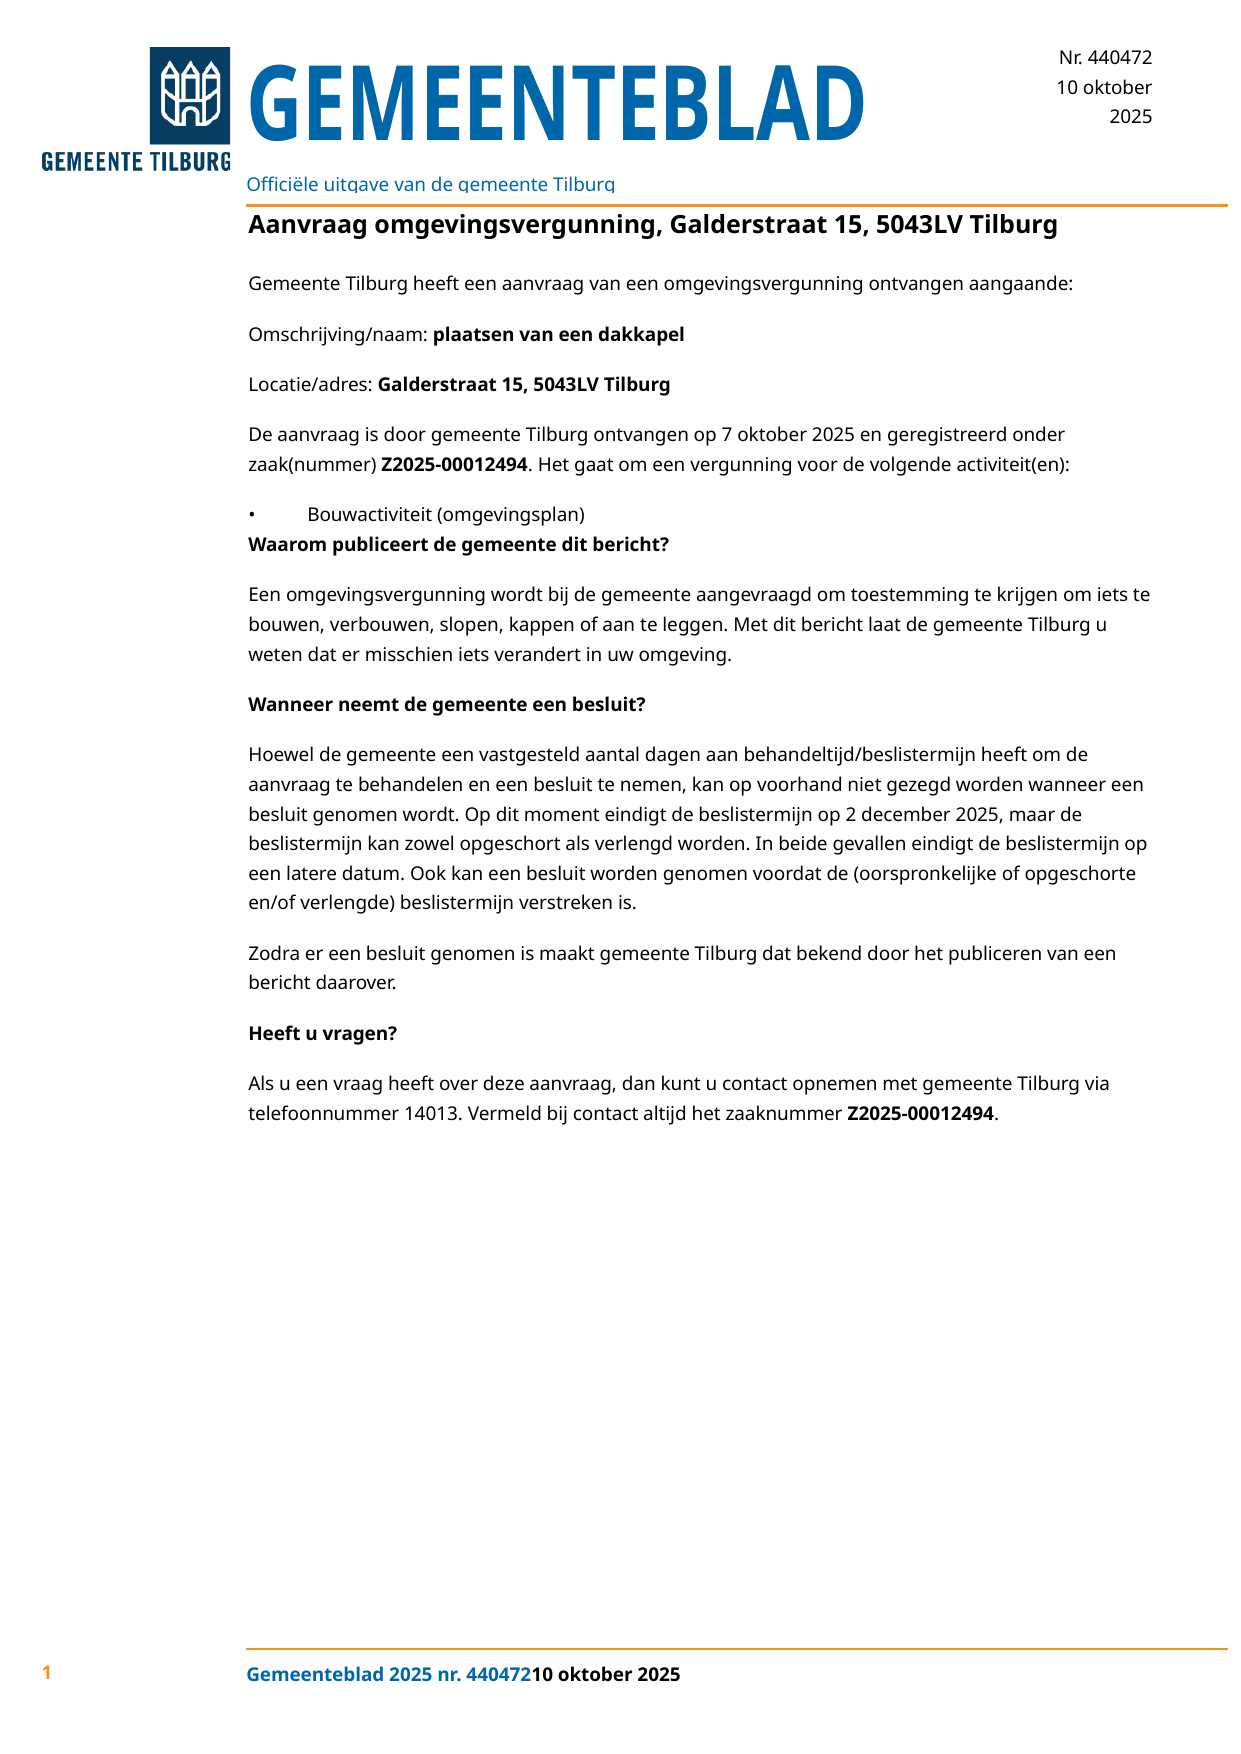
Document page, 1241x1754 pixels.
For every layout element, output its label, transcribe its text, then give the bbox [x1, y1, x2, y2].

text Waarom publiceert de gemeente dit bericht? [248, 531, 1152, 557]
text Aanvraag omgevingsvergunning, Galderstraat 15, 5043LV Tilburg [248, 207, 1152, 241]
text De aanvraag is door gemeente Tilburg ontvangen op 7 oktober 2025 en geregistreerd onder zaak(nummer) Z2025-00012494. Het gaat om een vergunning voor de volgende activiteit(en): [248, 422, 1152, 477]
text Heeft u vragen? [248, 1020, 1152, 1046]
text Hoewel de gemeente een vastgesteld aantal dagen aan behandeltijd/beslistermijn heeft om de aanvraag te behandelen en een besluit te nemen, kan op voorhand niet gezegd worden wanneer een besluit genomen wordt. Op dit moment eindigt de beslistermijn op 2 december 2025, maar de beslistermijn kan zowel opgeschort als verlengd worden. In beide gevallen eindigt de beslistermijn op een latere datum. Ook kan een besluit worden genomen voordat de (oorspronkelijke of opgeschorte en/of verlengde) beslistermijn verstreken is. [248, 742, 1152, 915]
text Als u een vraag heeft over deze aanvraag, dan kunt u contact opnemen met gemeente Tilburg via telefoonnummer 14013. Vermeld bij contact altijd het zaaknummer Z2025-00012494. [248, 1070, 1152, 1126]
text Omschrijving/naam: plaatsen van een dakkapel [248, 321, 1152, 346]
list Bouwactiviteit (omgevingsplan) [248, 502, 1152, 527]
text Gemeente Tilburg heeft een aanvraag van een omgevingsvergunning ontvangen aangaande: [248, 270, 1152, 296]
picture [41, 47, 231, 172]
text Wanneer neemt de gemeente een besluit? [248, 691, 1152, 717]
text Zodra er een besluit genomen is maakt gemeente Tilburg dat bekend door het publiceren van een bericht daarover. [248, 940, 1152, 995]
text Locatie/adres: Galderstraat 15, 5043LV Tilburg [248, 371, 1152, 397]
text Een omgevingsvergunning wordt bij de gemeente aangevraagd om toestemming te krijgen om iets te bouwen, verbouwen, slopen, kappen of aan te leggen. Met dit bericht laat de gemeente Tilburg u weten dat er misschien iets verandert in uw omgeving. [248, 582, 1152, 666]
